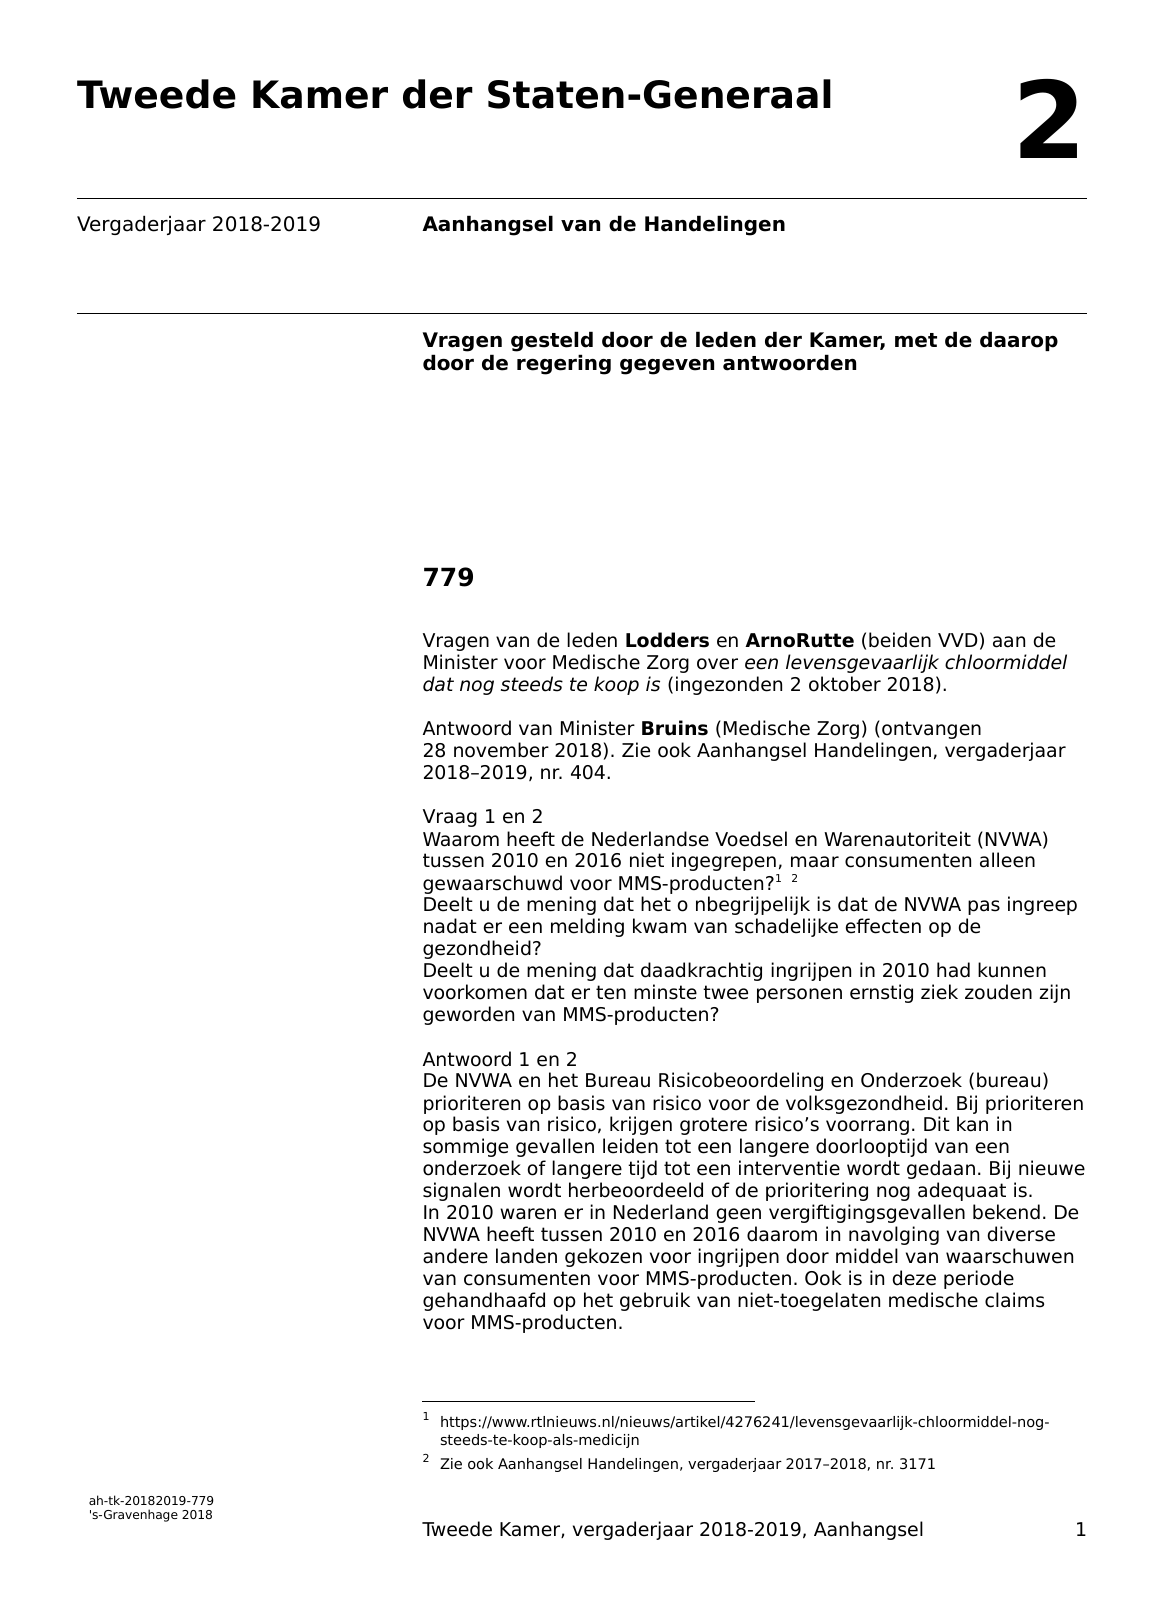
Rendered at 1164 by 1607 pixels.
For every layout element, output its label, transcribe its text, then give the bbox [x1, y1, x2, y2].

text Zie ook Aanhangsel Handelingen, vergaderjaar 2017–2018, nr. 3171 [422, 1452, 1087, 1474]
text Deelt u de mening dat daadkrachtig ingrijpen in 2010 had kunnen voorkomen dat er ten minste twee personen ernstig ziek zouden zijn geworden van MMS-producten? [422, 960, 1087, 1026]
text Antwoord van Minister Bruins (Medische Zorg) (ontvangen 28 november 2018). Zie ook Aanhangsel Handelingen, vergaderjaar 2018–2019, nr. 404. [422, 718, 1087, 784]
text Antwoord 1 en 2 [422, 1048, 1087, 1070]
table_header Tweede Kamer der Staten-Generaal [77, 59, 886, 198]
table_cell Vragen gesteld door de leden der Kamer, met de daarop door de regering gegeven antwoorden [422, 314, 1087, 375]
table_cell Aanhangsel van de Handelingen [422, 199, 1087, 313]
text Vragen van de leden Lodders en ArnoRutte (beiden VVD) aan de Minister voor Medische Zorg over een levensgevaarlijk chloormiddel dat nog steeds te koop is (ingezonden 2 oktober 2018). [422, 630, 1087, 696]
text ah-tk-20182019-779 [88, 1494, 323, 1508]
text Vraag 1 en 2 [422, 806, 1087, 828]
text 779 [422, 563, 1087, 592]
text In 2010 waren er in Nederland geen vergiftigingsgevallen bekend. De NVWA heeft tussen 2010 en 2016 daarom in navolging van diverse andere landen gekozen voor ingrijpen door middel van waarschuwen van consumenten voor MMS-producten. Ook is in deze periode gehandhaafd op het gebruik van niet-toegelaten medische claims voor MMS-producten. [422, 1202, 1087, 1334]
table_cell [77, 314, 422, 375]
table_cell Vergaderjaar 2018-2019 [77, 199, 422, 313]
text Waarom heeft de Nederlandse Voedsel en Warenautoriteit (NVWA) tussen 2010 en 2016 niet ingegrepen, maar consumenten alleen gewaarschuwd voor MMS-producten? [422, 828, 1087, 894]
text https://www.rtlnieuws.nl/nieuws/artikel/4276241/levensgevaarlijk-chloormiddel-nog-steeds-te-koop-als-medicijn [422, 1410, 1087, 1449]
text Deelt u de mening dat het o nbegrijpelijk is dat de NVWA pas ingreep nadat er een melding kwam van schadelijke effecten op de gezondheid? [422, 894, 1087, 960]
text 's-Gravenhage 2018 [88, 1508, 323, 1522]
table_header 2 [886, 59, 1087, 198]
text De NVWA en het Bureau Risicobeoordeling en Onderzoek (bureau) prioriteren op basis van risico voor de volksgezondheid. Bij prioriteren op basis van risico, krijgen grotere risico’s voorrang. Dit kan in sommige gevallen leiden tot een langere doorlooptijd van een onderzoek of langere tijd tot een interventie wordt gedaan. Bij nieuwe signalen wordt herbeoordeeld of de prioritering nog adequaat is. [422, 1070, 1087, 1202]
